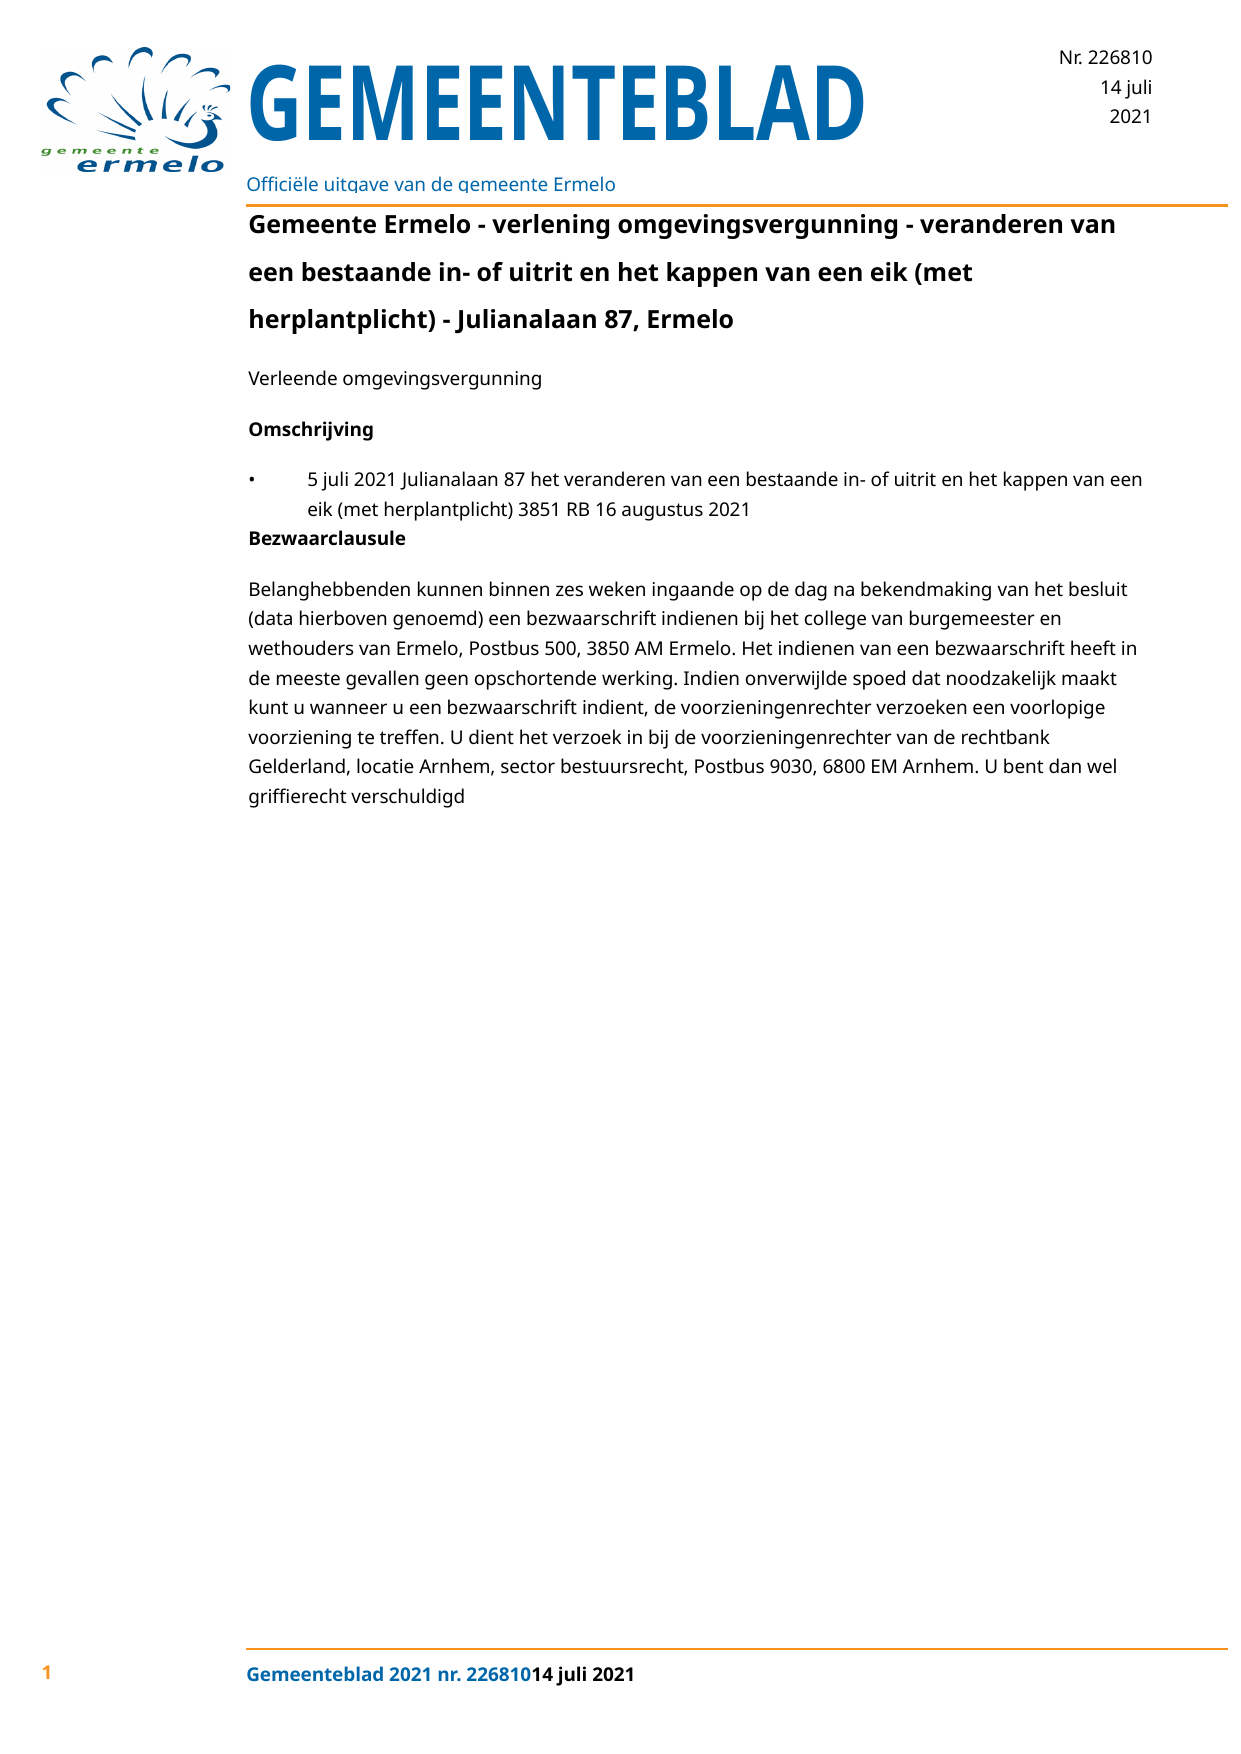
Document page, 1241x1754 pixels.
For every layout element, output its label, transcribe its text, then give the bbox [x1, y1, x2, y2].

text Bezwaarclausule [248, 526, 1152, 551]
text Omschrijving [248, 416, 1152, 442]
picture [41, 47, 231, 172]
text Gemeente Ermelo - verlening omgevingsvergunning - veranderen van een bestaande in- of uitrit en het kappen van een eik (met herplantplicht) - Julianalaan 87, Ermelo [248, 207, 1152, 336]
list 5 juli 2021 Julianalaan 87 het veranderen van een bestaande in- of uitrit en het kappen van een eik (met herplantplicht) 3851 RB 16 augustus 2021 [248, 466, 1152, 522]
text Verleende omgevingsvergunning [248, 366, 1152, 391]
text Belanghebbenden kunnen binnen zes weken ingaande op de dag na bekendmaking van het besluit (data hierboven genoemd) een bezwaarschrift indienen bij het college van burgemeester en wethouders van Ermelo, Postbus 500, 3850 AM Ermelo. Het indienen van een bezwaarschrift heeft in de meeste gevallen geen opschortende werking. Indien onverwijlde spoed dat noodzakelijk maakt kunt u wanneer u een bezwaarschrift indient, de voorzieningenrechter verzoeken een voorlopige voorziening te treffen. U dient het verzoek in bij de voorzieningenrechter van de rechtbank Gelderland, locatie Arnhem, sector bestuursrecht, Postbus 9030, 6800 EM Arnhem. U bent dan wel griffierecht verschuldigd [248, 576, 1152, 809]
